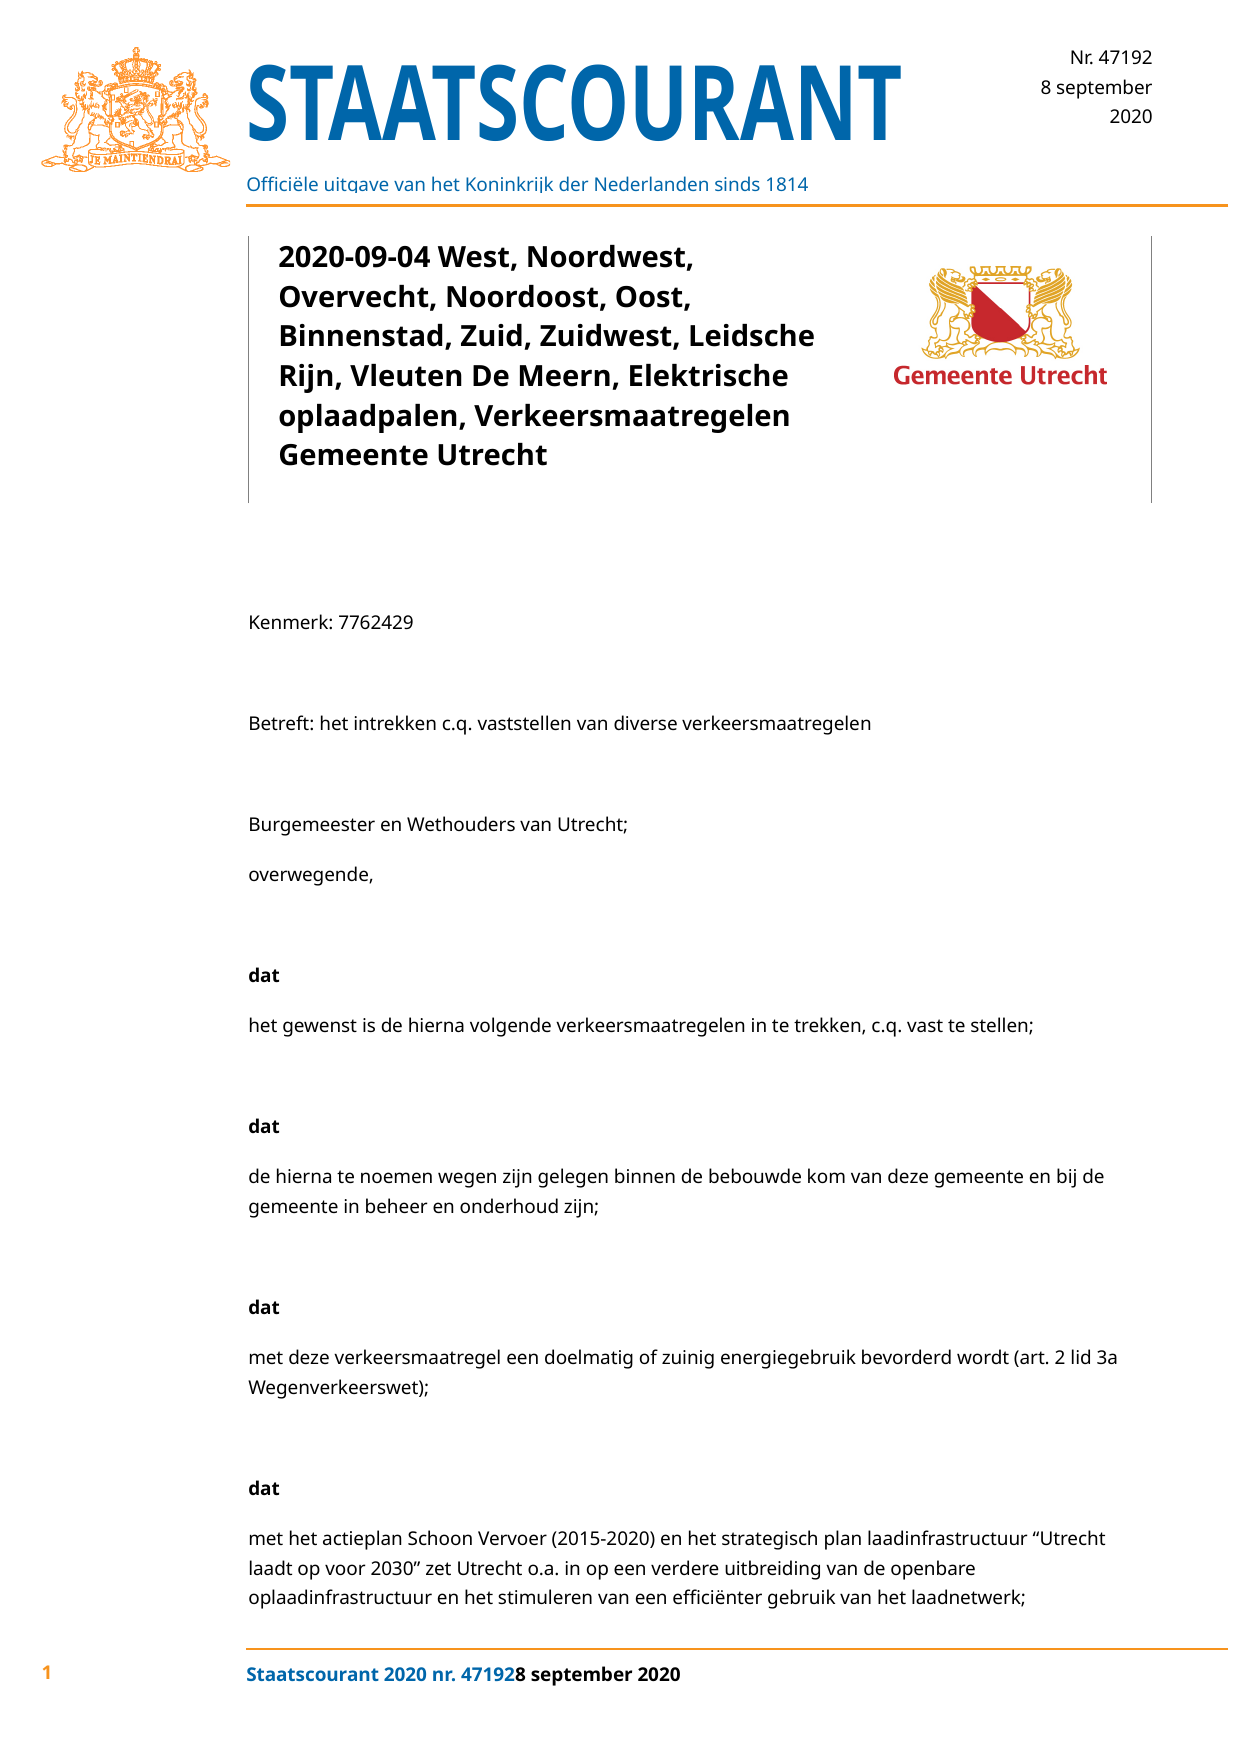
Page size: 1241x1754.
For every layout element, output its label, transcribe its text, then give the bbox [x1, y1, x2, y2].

text de hierna te noemen wegen zijn gelegen binnen de bebouwde kom van deze gemeente en bij de gemeente in beheer en onderhoud zijn; [248, 1164, 1152, 1219]
text dat [248, 1475, 1152, 1501]
text overwegende, [248, 861, 1152, 887]
picture [882, 236, 1119, 414]
table_header [1119, 236, 1151, 413]
text het gewenst is de hierna volgende verkeersmaatregelen in te trekken, c.q. vast te stellen; [248, 1012, 1152, 1038]
text dat [248, 1294, 1152, 1320]
table_header 2020-09-04 West, Noordwest, Overvecht, Noordoost, Oost, Binnenstad, Zuid, Zuidwest, Leidsche Rijn, Vleuten De Meern, Elektrische oplaadpalen, Verkeersmaatregelen Gemeente Utrecht [249, 236, 850, 503]
text met het actieplan Schoon Vervoer (2015-2020) en het strategisch plan laadinfrastructuur “Utrecht laadt op voor 2030” zet Utrecht o.a. in op een verdere uitbreiding van de openbare oplaadinfrastructuur en het stimuleren van een efficiënter gebruik van het laadnetwerk; [248, 1525, 1152, 1610]
text Betreft: het intrekken c.q. vaststellen van diverse verkeersmaatregelen [248, 710, 1152, 736]
table_header [850, 414, 1151, 503]
text dat [248, 1113, 1152, 1139]
text dat [248, 962, 1152, 988]
picture [41, 47, 231, 172]
text Burgemeester en Wethouders van Utrecht; [248, 811, 1152, 837]
table_header [850, 236, 882, 413]
text met deze verkeersmaatregel een doelmatig of zuinig energiegebruik bevorderd wordt (art. 2 lid 3a Wegenverkeerswet); [248, 1344, 1152, 1400]
text Kenmerk: 7762429 [248, 609, 1152, 635]
